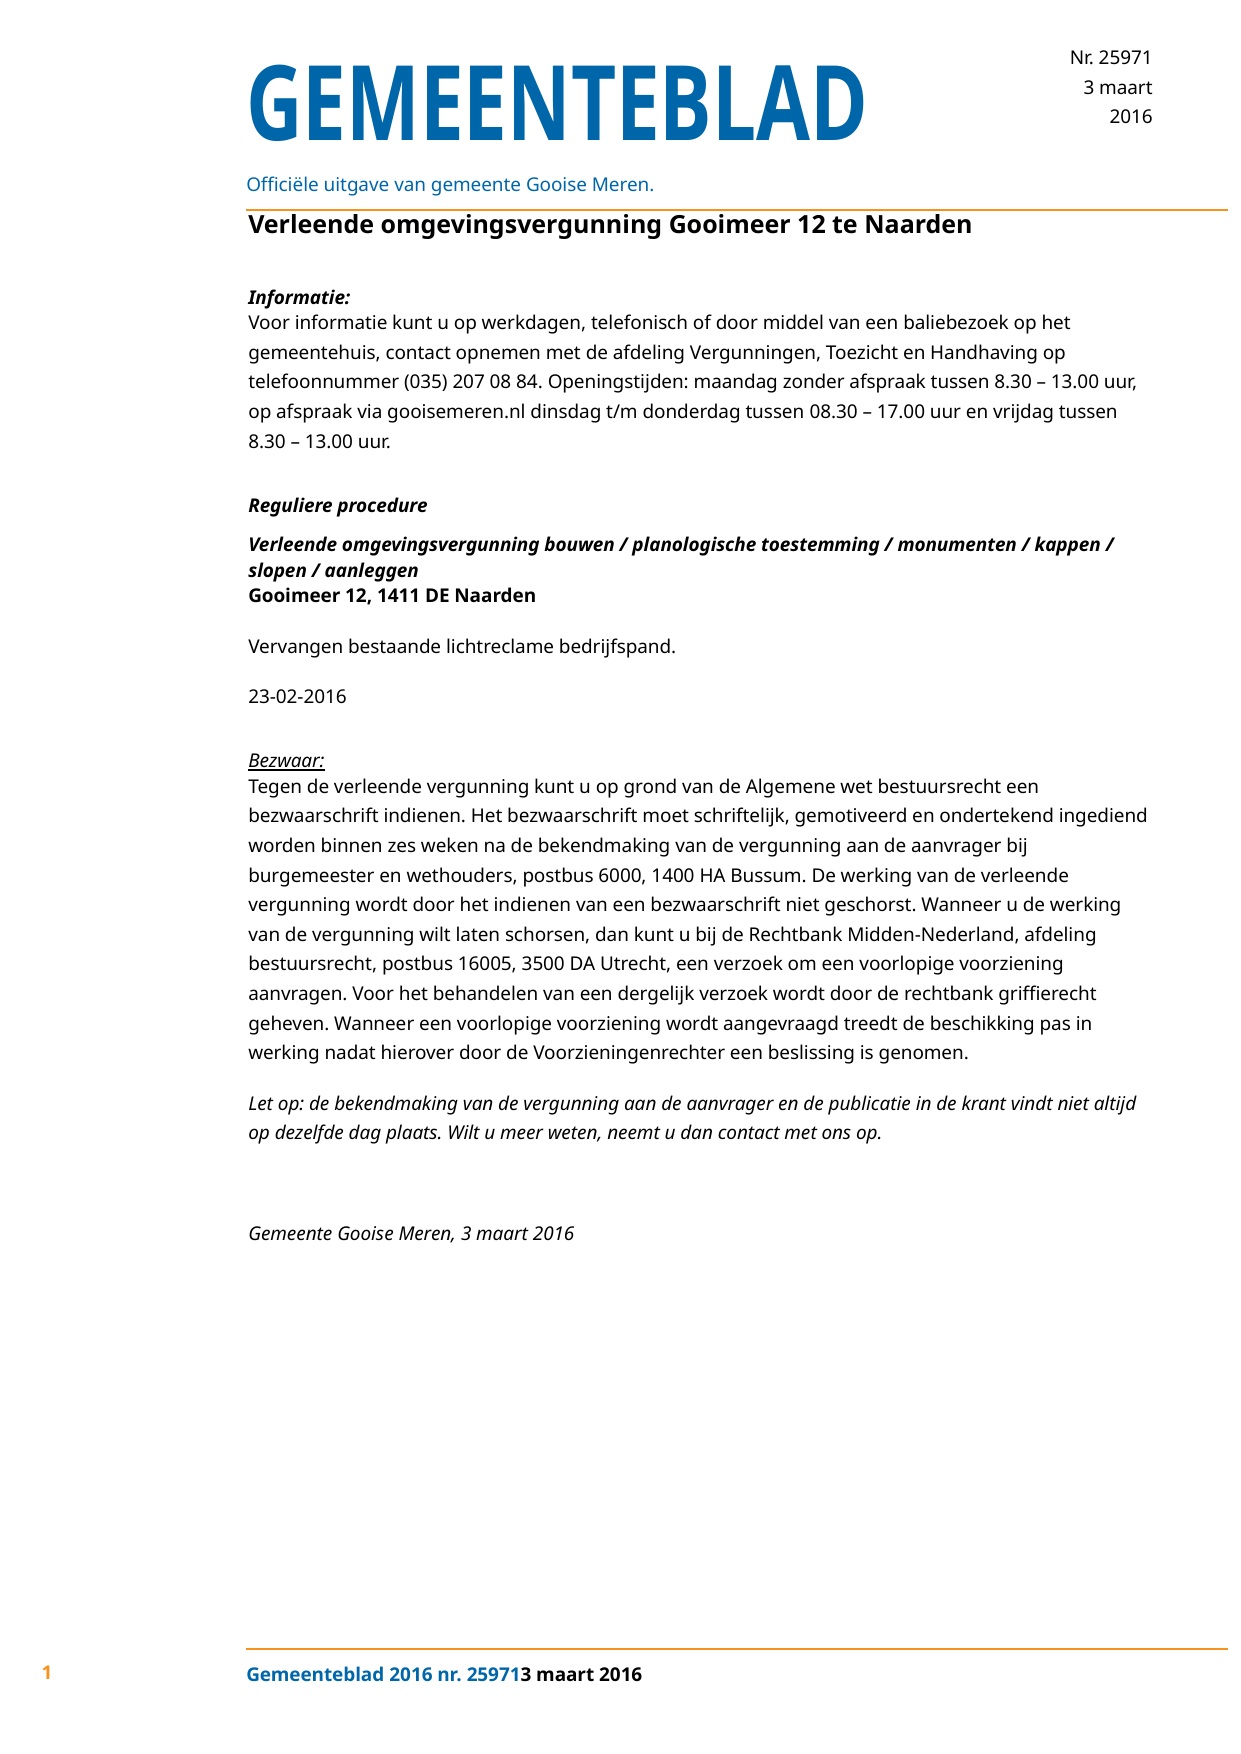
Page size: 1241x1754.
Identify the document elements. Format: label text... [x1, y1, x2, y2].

text Tegen de verleende vergunning kunt u op grond van de Algemene wet bestuursrecht een bezwaarschrift indienen. Het bezwaarschrift moet schriftelijk, gemotiveerd en ondertekend ingediend worden binnen zes weken na de bekendmaking van de vergunning aan de aanvrager bij burgemeester en wethouders, postbus 6000, 1400 HA Bussum. De werking van de verleende vergunning wordt door het indienen van een bezwaarschrift niet geschorst. Wanneer u de werking van de vergunning wilt laten schorsen, dan kunt u bij de Rechtbank Midden-Nederland, afdeling bestuursrecht, postbus 16005, 3500 DA Utrecht, een verzoek om een voorlopige voorziening aanvragen. Voor het behandelen van een dergelijk verzoek wordt door de rechtbank griffierecht geheven. Wanneer een voorlopige voorziening wordt aangevraagd treedt de beschikking pas in werking nadat hierover door de Voorzieningenrechter een beslissing is genomen. [248, 773, 1152, 1065]
picture [41, 47, 231, 172]
text Let op: de bekendmaking van de vergunning aan de aanvrager en de publicatie in de krant vindt niet altijd op dezelfde dag plaats. Wilt u meer weten, neemt u dan contact met ons op. [248, 1090, 1152, 1145]
text Voor informatie kunt u op werkdagen, telefonisch of door middel van een baliebezoek op het gemeentehuis, contact opnemen met de afdeling Vergunningen, Toezicht en Handhaving op telefoonnummer (035) 207 08 84. Openingstijden: maandag zonder afspraak tussen 8.30 – 13.00 uur, op afspraak via gooisemeren.nl dinsdag t/m donderdag tussen 08.30 – 17.00 uur en vrijdag tussen 8.30 – 13.00 uur. [248, 309, 1152, 454]
text Verleende omgevingsvergunning Gooimeer 12 te Naarden [248, 211, 1152, 241]
text 23-02-2016 [248, 683, 1152, 709]
text Informatie: [248, 284, 1152, 309]
text Gooimeer 12, 1411 DE Naarden [248, 583, 1152, 608]
text Bezwaar: [248, 747, 1152, 773]
text Verleende omgevingsvergunning bouwen / planologische toestemming / monumenten / kappen / slopen / aanleggen [248, 531, 1152, 583]
text Vervangen bestaande lichtreclame bedrijfspand. [248, 633, 1152, 659]
text Reguliere procedure [248, 492, 1152, 518]
text Gemeente Gooise Meren, 3 maart 2016 [248, 1220, 1152, 1246]
